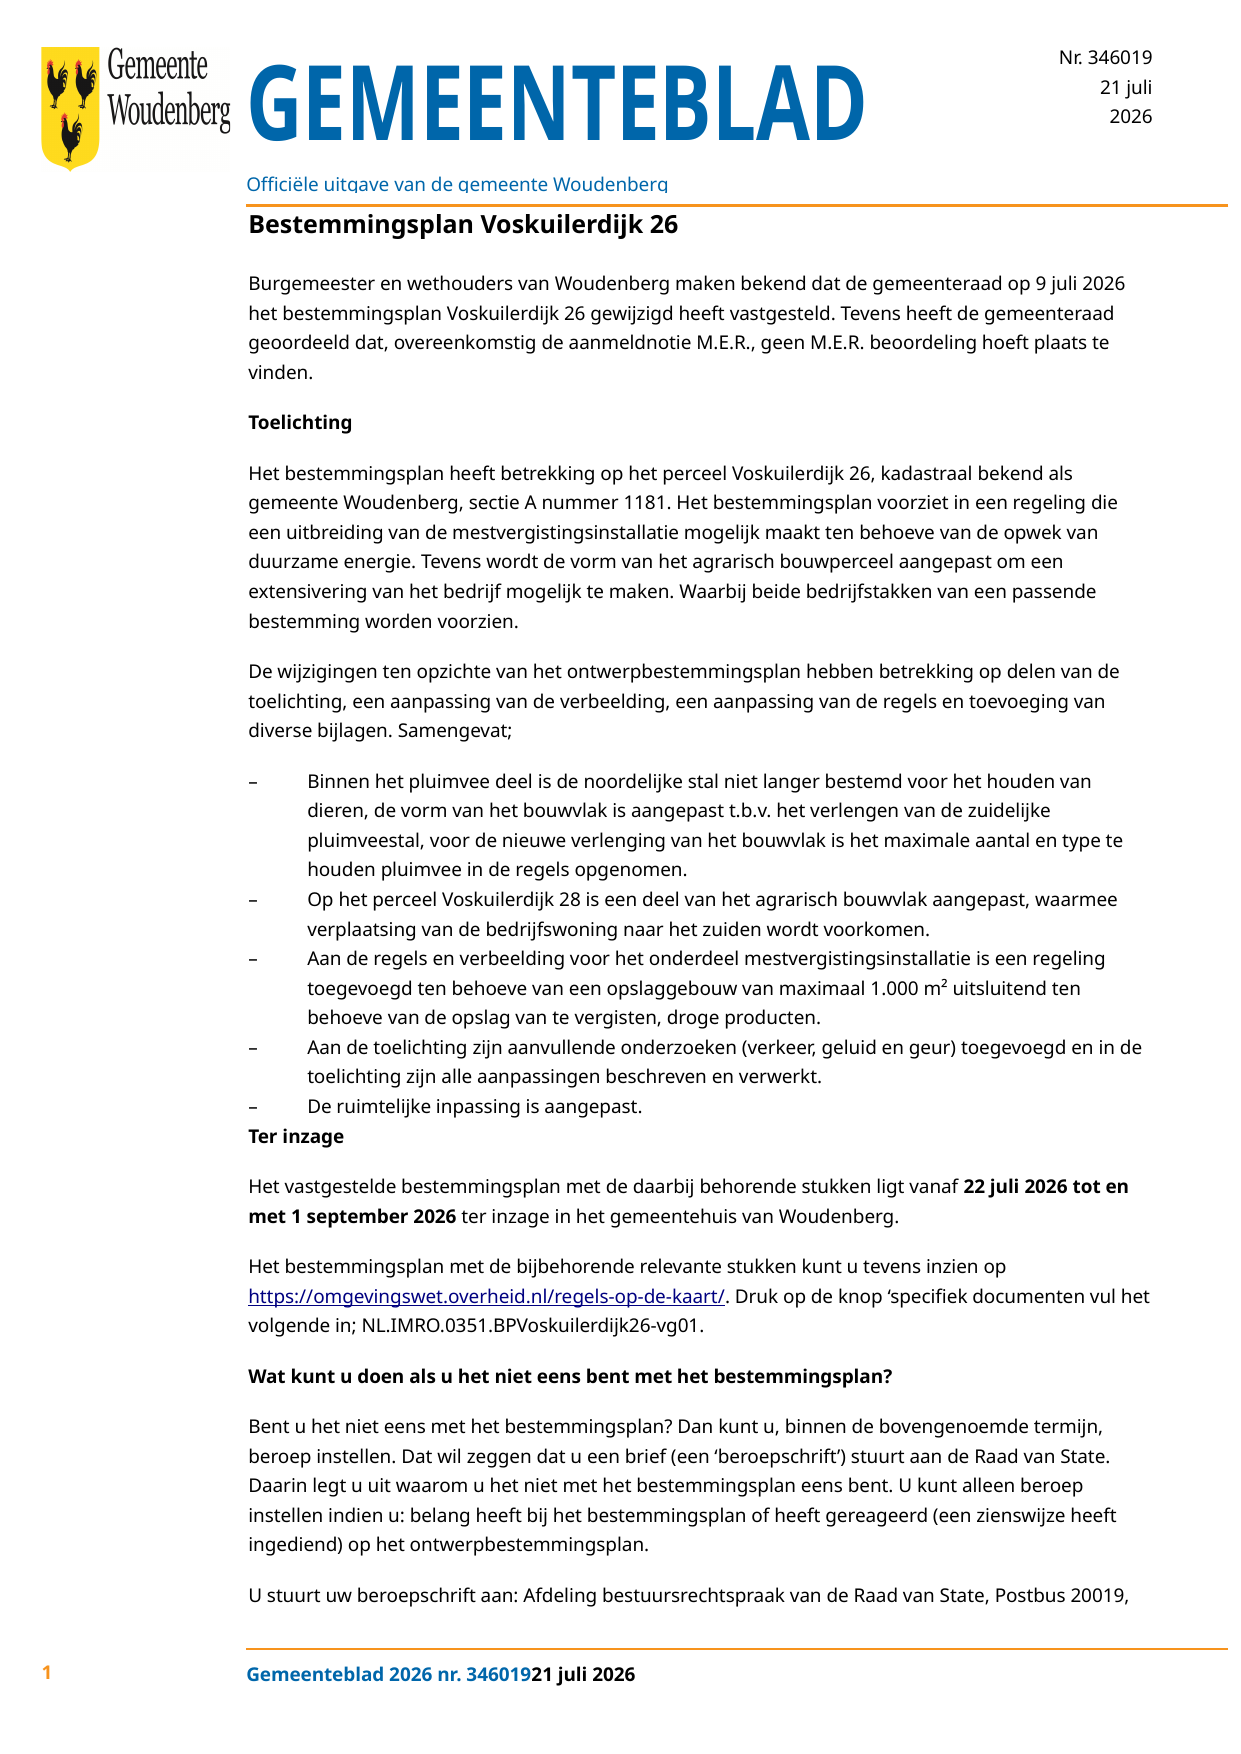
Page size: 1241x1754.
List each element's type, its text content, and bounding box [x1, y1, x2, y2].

text De wijzigingen ten opzichte van het ontwerpbestemmingsplan hebben betrekking op delen van de toelichting, een aanpassing van de verbeelding, een aanpassing van de regels en toevoeging van diverse bijlagen. Samengevat; [248, 658, 1152, 743]
text Het bestemmingsplan met de bijbehorende relevante stukken kunt u tevens inzien op https://omgevingswet.overheid.nl/regels-op-de-kaart/. Druk op de knop ‘specifiek documenten vul het volgende in; NL.IMRO.0351.BPVoskuilerdijk26-vg01. [248, 1253, 1152, 1338]
text Bestemmingsplan Voskuilerdijk 26 [248, 207, 1152, 241]
text Toelichting [248, 409, 1152, 435]
text U stuurt uw beroepschrift aan: Afdeling bestuursrechtspraak van de Raad van State, Postbus 20019, [248, 1582, 1152, 1608]
list Binnen het pluimvee deel is de noordelijke stal niet langer bestemd voor het houden van dieren, de vorm van het bouwvlak is aangepast t.b.v. het verlengen van de zuidelijke pluimveestal, voor de nieuwe verlenging van het bouwvlak is het maximale aantal en type te houden pluimvee in de regels opgenomen. [248, 768, 1152, 882]
list Aan de toelichting zijn aanvullende onderzoeken (verkeer, geluid en geur) toegevoegd en in de toelichting zijn alle aanpassingen beschreven en verwerkt. [248, 1034, 1152, 1089]
list De ruimtelijke inpassing is aangepast. [248, 1093, 1152, 1119]
picture [41, 47, 231, 172]
text Ter inzage [248, 1123, 1152, 1148]
text Het vastgestelde bestemmingsplan met de daarbij behorende stukken ligt vanaf 22 juli 2026 tot en met 1 september 2026 ter inzage in het gemeentehuis van Woudenberg. [248, 1173, 1152, 1228]
text Wat kunt u doen als u het niet eens bent met het bestemmingsplan? [248, 1363, 1152, 1388]
list Aan de regels en verbeelding voor het onderdeel mestvergistingsinstallatie is een regeling toegevoegd ten behoeve van een opslaggebouw van maximaal 1.000 m² uitsluitend ten behoeve van de opslag van te vergisten, droge producten. [248, 945, 1152, 1030]
list Op het perceel Voskuilerdijk 28 is een deel van het agrarisch bouwvlak aangepast, waarmee verplaatsing van de bedrijfswoning naar het zuiden wordt voorkomen. [248, 886, 1152, 941]
text Burgemeester en wethouders van Woudenberg maken bekend dat de gemeenteraad op 9 juli 2026 het bestemmingsplan Voskuilerdijk 26 gewijzigd heeft vastgesteld. Tevens heeft de gemeenteraad geoordeeld dat, overeenkomstig de aanmeldnotie M.E.R., geen M.E.R. beoordeling hoeft plaats te vinden. [248, 270, 1152, 385]
text Het bestemmingsplan heeft betrekking op het perceel Voskuilerdijk 26, kadastraal bekend als gemeente Woudenberg, sectie A nummer 1181. Het bestemmingsplan voorziet in een regeling die een uitbreiding van de mestvergistingsinstallatie mogelijk maakt ten behoeve van de opwek van duurzame energie. Tevens wordt de vorm van het agrarisch bouwperceel aangepast om een extensivering van het bedrijf mogelijk te maken. Waarbij beide bedrijfstakken van een passende bestemming worden voorzien. [248, 460, 1152, 633]
text Bent u het niet eens met het bestemmingsplan? Dan kunt u, binnen de bovengenoemde termijn, beroep instellen. Dat wil zeggen dat u een brief (een ‘beroepschrift’) stuurt aan de Raad van State. Daarin legt u uit waarom u het niet met het bestemmingsplan eens bent. U kunt alleen beroep instellen indien u: belang heeft bij het bestemmingsplan of heeft gereageerd (een zienswijze heeft ingediend) op het ontwerpbestemmingsplan. [248, 1413, 1152, 1557]
